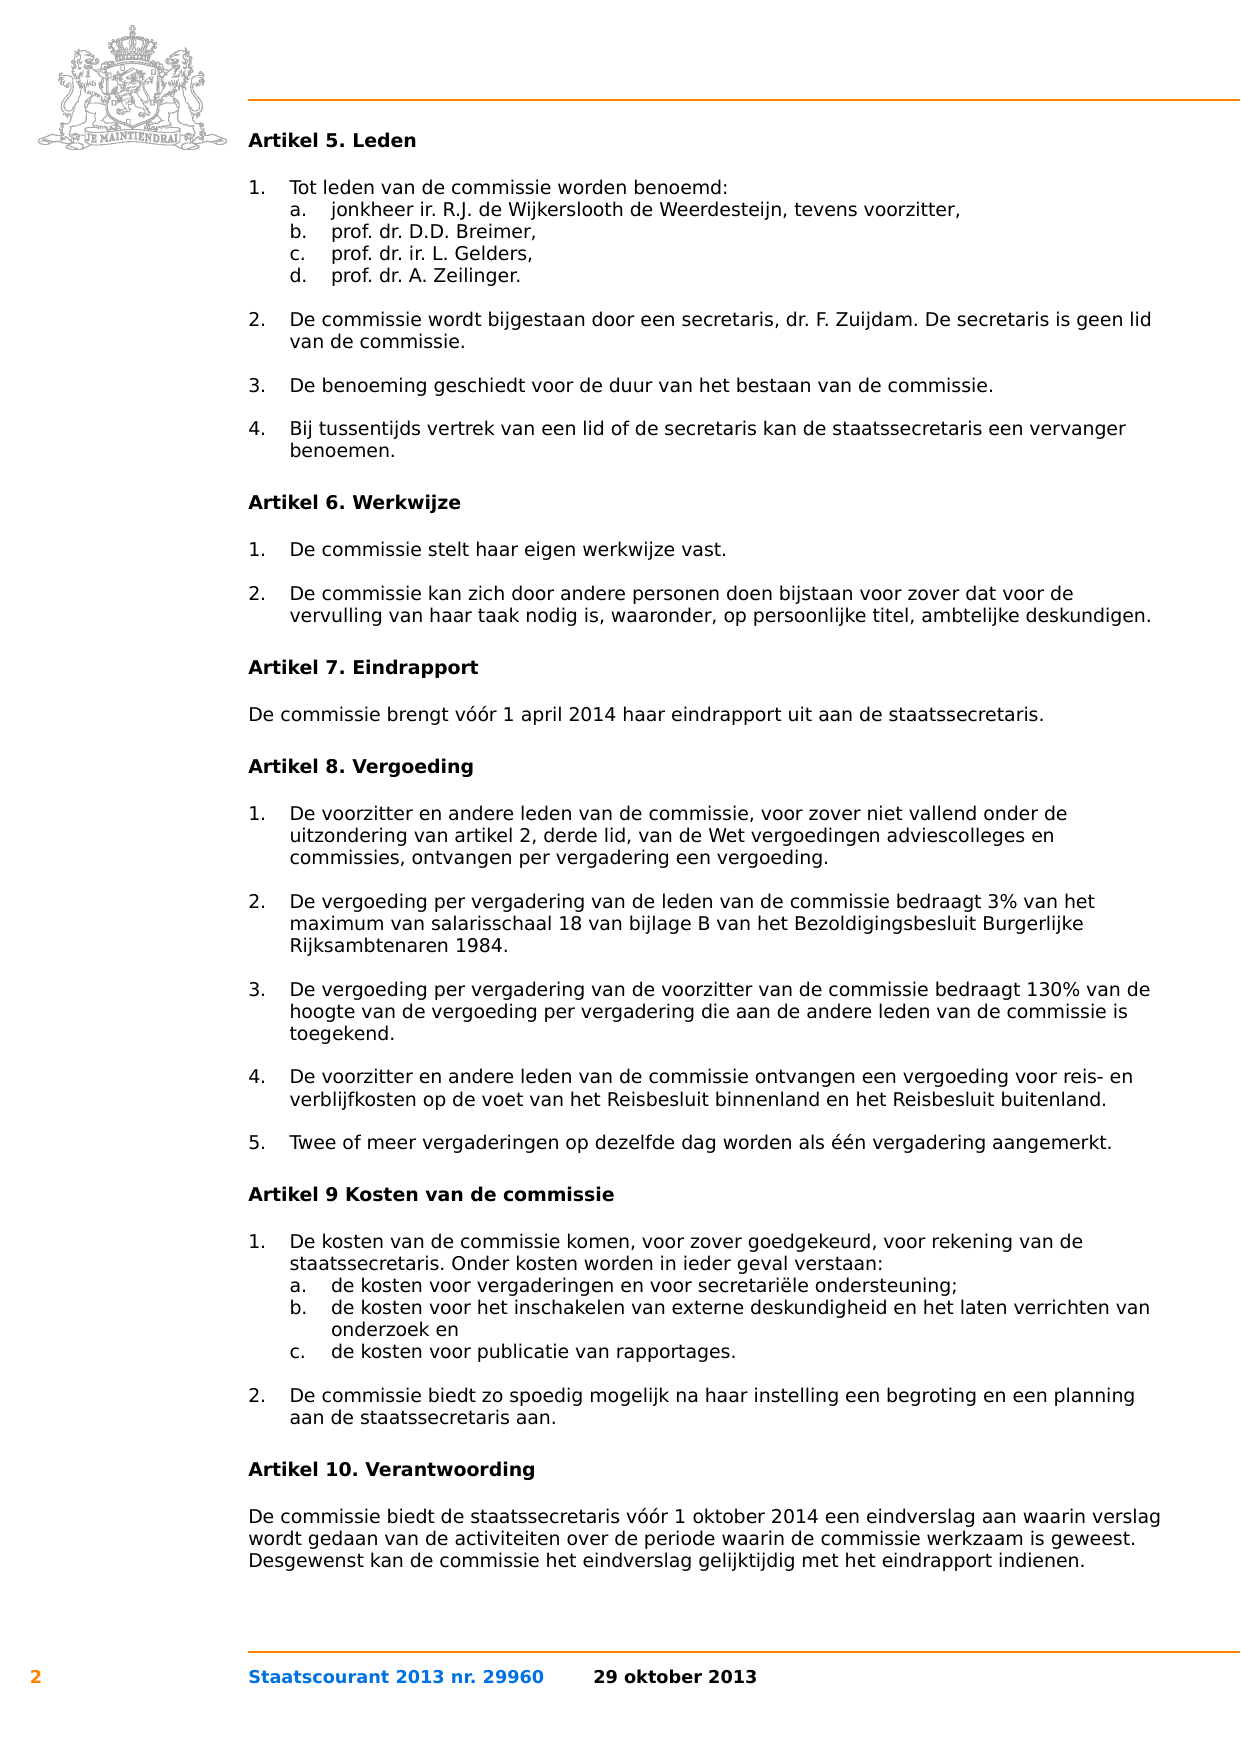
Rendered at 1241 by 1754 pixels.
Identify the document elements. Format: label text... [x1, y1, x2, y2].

subtitle Artikel 10. Verantwoording [248, 1459, 1163, 1481]
text 2. De commissie kan zich door andere personen doen bijstaan voor zover dat voor de vervulling van haar taak nodig is, waaronder, op persoonlijke titel, ambtelijke deskundigen. [248, 583, 1163, 627]
text 1. De commissie stelt haar eigen werkwijze vast. [248, 539, 1163, 561]
subtitle Artikel 8. Vergoeding [248, 756, 1163, 778]
text a. de kosten voor vergaderingen en voor secretariële ondersteuning; [289, 1275, 1163, 1297]
text 4. De voorzitter en andere leden van de commissie ontvangen een vergoeding voor reis- en verblijfkosten op de voet van het Reisbesluit binnenland en het Reisbesluit buitenland. [248, 1066, 1163, 1110]
text 3. De vergoeding per vergadering van de voorzitter van de commissie bedraagt 130% van de hoogte van de vergoeding per vergadering die aan de andere leden van de commissie is toegekend. [248, 979, 1163, 1044]
subtitle Artikel 9 Kosten van de commissie [248, 1184, 1163, 1206]
text 4. Bij tussentijds vertrek van een lid of de secretaris kan de staatssecretaris een vervanger benoemen. [248, 418, 1163, 462]
text 5. Twee of meer vergaderingen op dezelfde dag worden als één vergadering aangemerkt. [248, 1132, 1163, 1154]
text b. prof. dr. D.D. Breimer, [289, 221, 1163, 243]
subtitle Artikel 5. Leden [248, 130, 1163, 152]
picture [38, 25, 227, 150]
text De commissie brengt vóór 1 april 2014 haar eindrapport uit aan de staatssecretaris. [248, 704, 1163, 726]
text c. prof. dr. ir. L. Gelders, [289, 243, 1163, 265]
text 2. De vergoeding per vergadering van de leden van de commissie bedraagt 3% van het maximum van salarisschaal 18 van bijlage B van het Bezoldigingsbesluit Burgerlijke Rijksambtenaren 1984. [248, 891, 1163, 957]
text De commissie biedt de staatssecretaris vóór 1 oktober 2014 een eindverslag aan waarin verslag wordt gedaan van de activiteiten over de periode waarin de commissie werkzaam is geweest. Desgewenst kan de commissie het eindverslag gelijktijdig met het eindrapport indienen. [248, 1506, 1163, 1572]
text 1. Tot leden van de commissie worden benoemd: [248, 177, 1163, 199]
text c. de kosten voor publicatie van rapportages. [289, 1341, 1163, 1363]
text 1. De voorzitter en andere leden van de commissie, voor zover niet vallend onder de uitzondering van artikel 2, derde lid, van de Wet vergoedingen adviescolleges en commissies, ontvangen per vergadering een vergoeding. [248, 803, 1163, 869]
text 2. De commissie biedt zo spoedig mogelijk na haar instelling een begroting en een planning aan de staatssecretaris aan. [248, 1385, 1163, 1429]
subtitle Artikel 6. Werkwijze [248, 492, 1163, 514]
text d. prof. dr. A. Zeilinger. [289, 265, 1163, 287]
text 3. De benoeming geschiedt voor de duur van het bestaan van de commissie. [248, 374, 1163, 396]
text 1. De kosten van de commissie komen, voor zover goedgekeurd, voor rekening van de staatssecretaris. Onder kosten worden in ieder geval verstaan: [248, 1231, 1163, 1275]
subtitle Artikel 7. Eindrapport [248, 657, 1163, 679]
text b. de kosten voor het inschakelen van externe deskundigheid en het laten verrichten van onderzoek en [289, 1297, 1163, 1341]
text 2. De commissie wordt bijgestaan door een secretaris, dr. F. Zuijdam. De secretaris is geen lid van de commissie. [248, 309, 1163, 353]
text a. jonkheer ir. R.J. de Wijkerslooth de Weerdesteijn, tevens voorzitter, [289, 199, 1163, 221]
